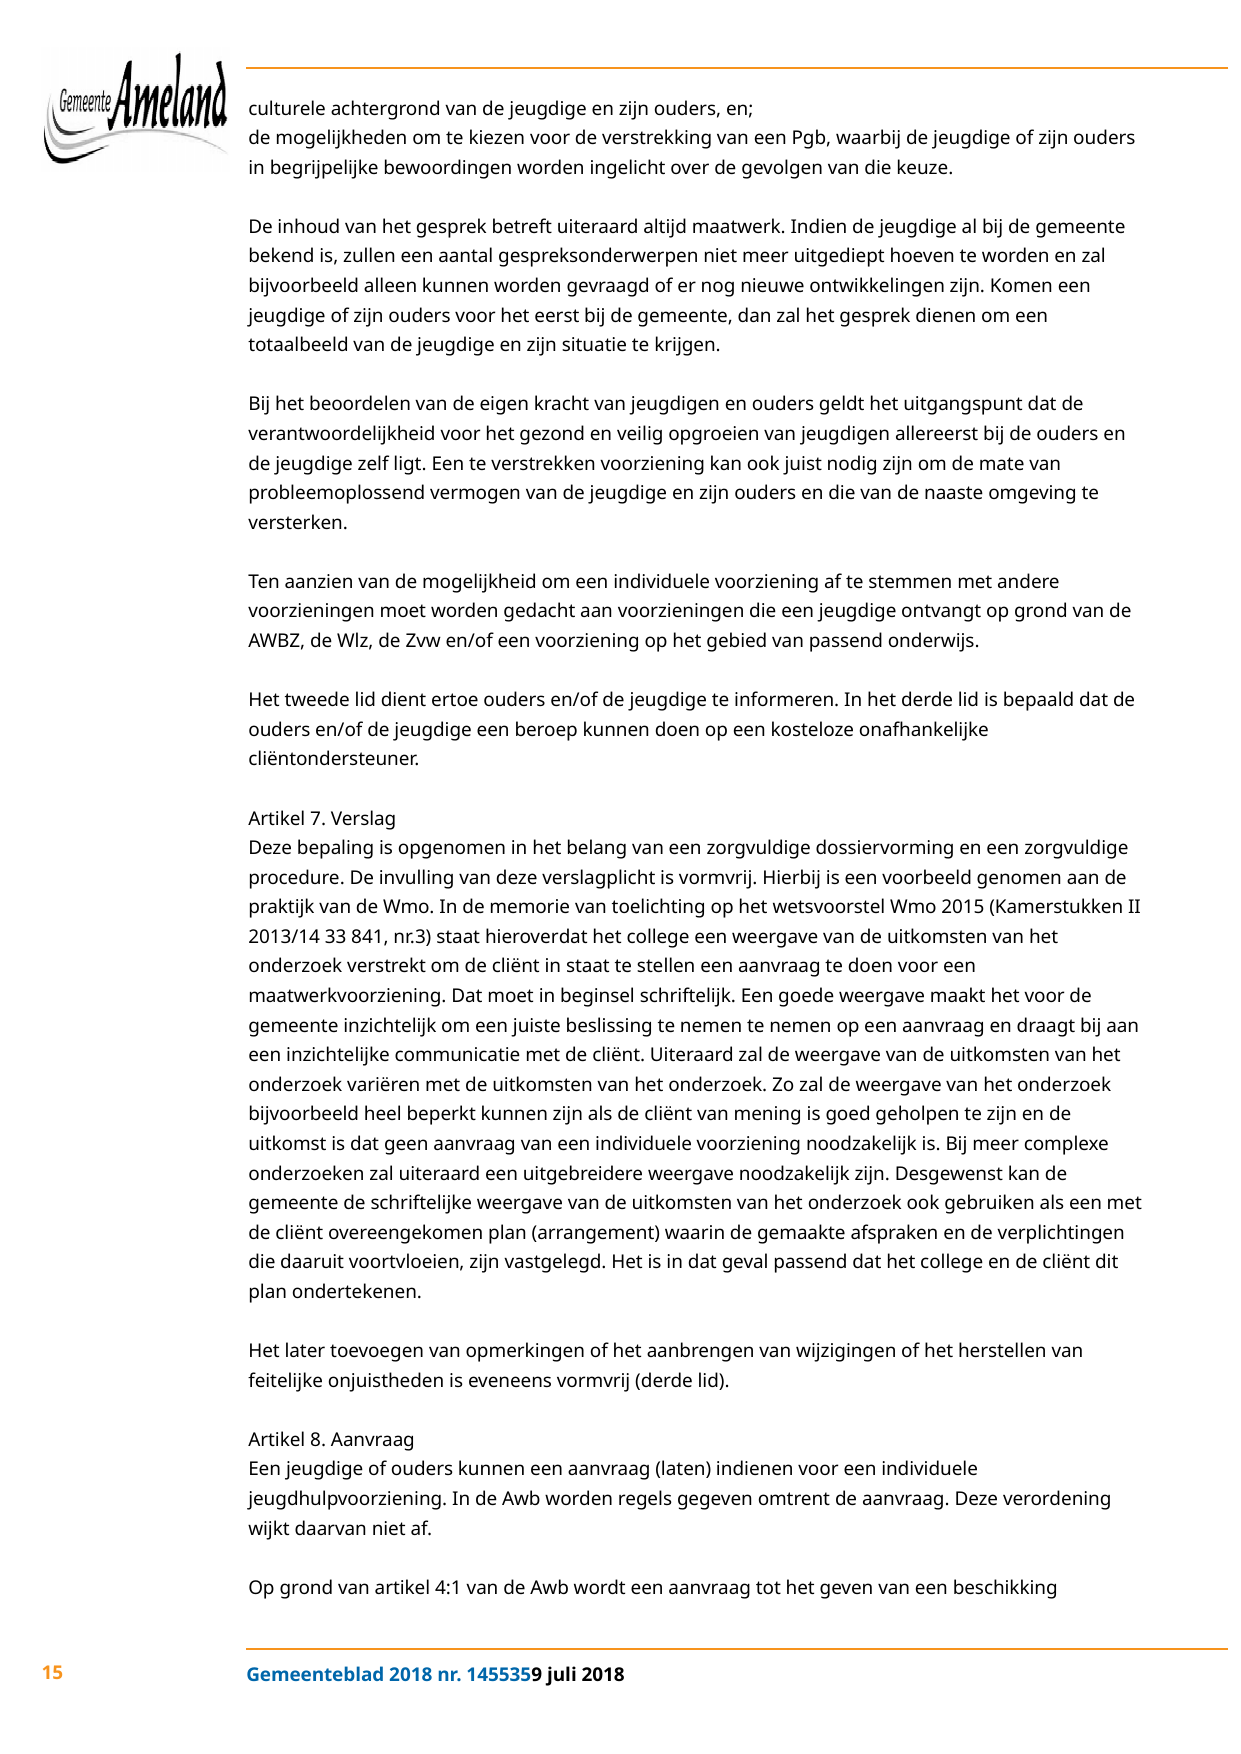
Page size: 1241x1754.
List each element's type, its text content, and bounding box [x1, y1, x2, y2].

text Een jeugdige of ouders kunnen een aanvraag (laten) indienen voor een individuele jeugdhulpvoorziening. In de Awb worden regels gegeven omtrent de aanvraag. Deze verordening wijkt daarvan niet af. [248, 1456, 1152, 1541]
text culturele achtergrond van de jeugdige en zijn ouders, en; [248, 95, 1152, 121]
text Op grond van artikel 4:1 van de Awb wordt een aanvraag tot het geven van een beschikking [248, 1574, 1152, 1600]
text Het later toevoegen van opmerkingen of het aanbrengen van wijzigingen of het herstellen van feitelijke onjuistheden is eveneens vormvrij (derde lid). [248, 1337, 1152, 1393]
text Artikel 8. Aanvraag [248, 1426, 1152, 1452]
text Het tweede lid dient ertoe ouders en/of de jeugdige te informeren. In het derde lid is bepaald dat de ouders en/of de jeugdige een beroep kunnen doen op een kosteloze onafhankelijke cliëntondersteuner. [248, 686, 1152, 771]
text Ten aanzien van de mogelijkheid om een individuele voorziening af te stemmen met andere voorzieningen moet worden gedacht aan voorzieningen die een jeugdige ontvangt op grond van de AWBZ, de Wlz, de Zvw en/of een voorziening op het gebied van passend onderwijs. [248, 568, 1152, 653]
text Deze bepaling is opgenomen in het belang van een zorgvuldige dossiervorming en een zorgvuldige procedure. De invulling van deze verslagplicht is vormvrij. Hierbij is een voorbeeld genomen aan de praktijk van de Wmo. In de memorie van toelichting op het wetsvoorstel Wmo 2015 (Kamerstukken II 2013/14 33 841, nr.3) staat hieroverdat het college een weergave van de uitkomsten van het onderzoek verstrekt om de cliënt in staat te stellen een aanvraag te doen voor een maatwerkvoorziening. Dat moet in beginsel schriftelijk. Een goede weergave maakt het voor de gemeente inzichtelijk om een juiste beslissing te nemen te nemen op een aanvraag en draagt bij aan een inzichtelijke communicatie met de cliënt. Uiteraard zal de weergave van de uitkomsten van het onderzoek variëren met de uitkomsten van het onderzoek. Zo zal de weergave van het onderzoek bijvoorbeeld heel beperkt kunnen zijn als de cliënt van mening is goed geholpen te zijn en de uitkomst is dat geen aanvraag van een individuele voorziening noodzakelijk is. Bij meer complexe onderzoeken zal uiteraard een uitgebreidere weergave noodzakelijk zijn. Desgewenst kan de gemeente de schriftelijke weergave van de uitkomsten van het onderzoek ook gebruiken als een met de cliënt overeengekomen plan (arrangement) waarin de gemaakte afspraken en de verplichtingen die daaruit voortvloeien, zijn vastgelegd. Het is in dat geval passend dat het college en de cliënt dit plan ondertekenen. [248, 834, 1152, 1304]
text de mogelijkheden om te kiezen voor de verstrekking van een Pgb, waarbij de jeugdige of zijn ouders in begrijpelijke bewoordingen worden ingelicht over de gevolgen van die keuze. [248, 124, 1152, 180]
text De inhoud van het gesprek betreft uiteraard altijd maatwerk. Indien de jeugdige al bij de gemeente bekend is, zullen een aantal gespreksonderwerpen niet meer uitgediept hoeven te worden en zal bijvoorbeeld alleen kunnen worden gevraagd of er nog nieuwe ontwikkelingen zijn. Komen een jeugdige of zijn ouders voor het eerst bij de gemeente, dan zal het gesprek dienen om een totaalbeeld van de jeugdige en zijn situatie te krijgen. [248, 213, 1152, 357]
text Bij het beoordelen van de eigen kracht van jeugdigen en ouders geldt het uitgangspunt dat de verantwoordelijkheid voor het gezond en veilig opgroeien van jeugdigen allereerst bij de ouders en de jeugdige zelf ligt. Een te verstrekken voorziening kan ook juist nodig zijn om de mate van probleemoplossend vermogen van de jeugdige en zijn ouders en die van de naaste omgeving te versterken. [248, 391, 1152, 535]
picture [41, 47, 231, 172]
text Artikel 7. Verslag [248, 805, 1152, 831]
